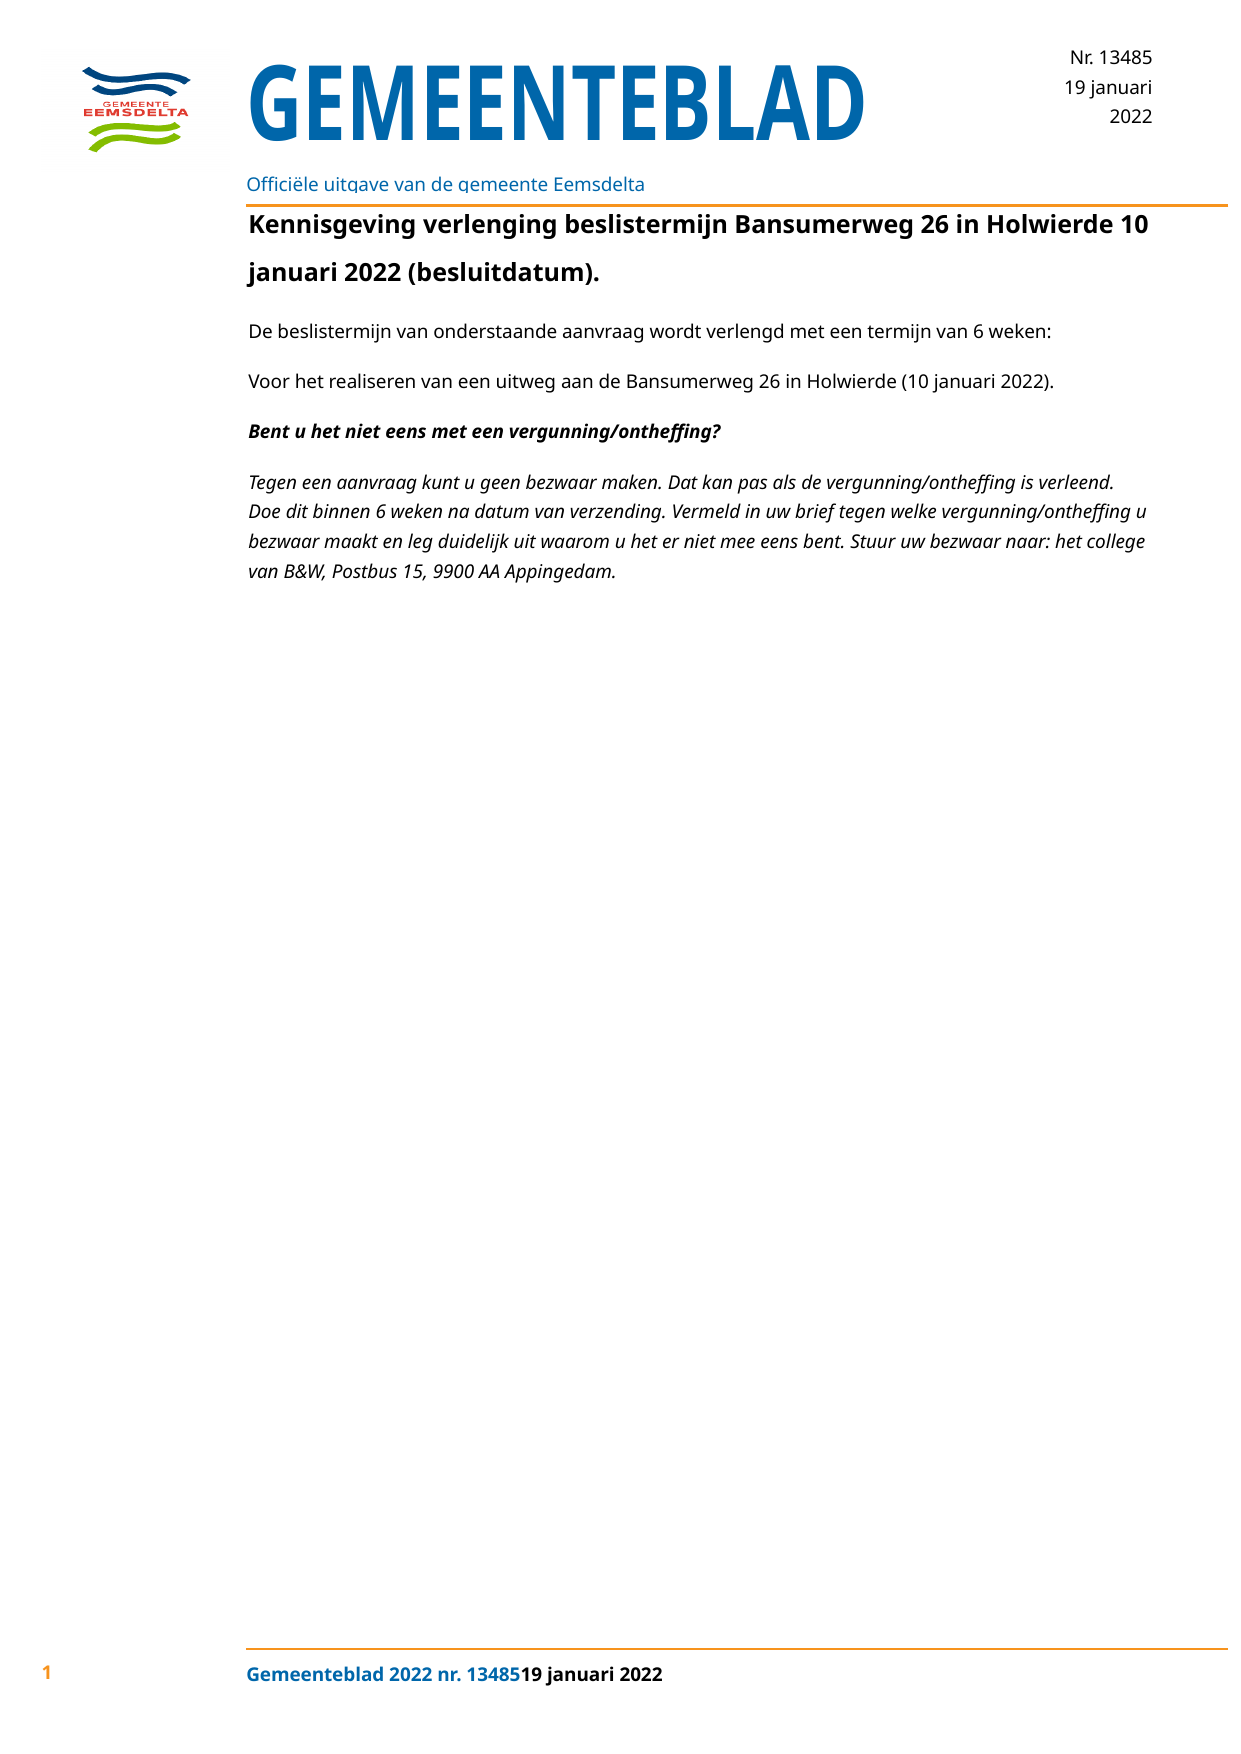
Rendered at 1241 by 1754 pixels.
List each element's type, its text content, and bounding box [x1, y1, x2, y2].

text Voor het realiseren van een uitweg aan de Bansumerweg 26 in Holwierde (10 januari 2022). [248, 368, 1152, 394]
text Bent u het niet eens met een vergunning/ontheffing? [248, 419, 1152, 444]
text De beslistermijn van onderstaande aanvraag wordt verlengd met een termijn van 6 weken: [248, 318, 1152, 344]
text Tegen een aanvraag kunt u geen bezwaar maken. Dat kan pas als de vergunning/ontheffing is verleend. Doe dit binnen 6 weken na datum van verzending. Vermeld in uw brief tegen welke vergunning/ontheffing u bezwaar maakt en leg duidelijk uit waarom u het er niet mee eens bent. Stuur uw bezwaar naar: het college van B&W, Postbus 15, 9900 AA Appingedam. [248, 469, 1152, 584]
picture [41, 47, 231, 172]
text Kennisgeving verlenging beslistermijn Bansumerweg 26 in Holwierde 10 januari 2022 (besluitdatum). [248, 207, 1152, 288]
